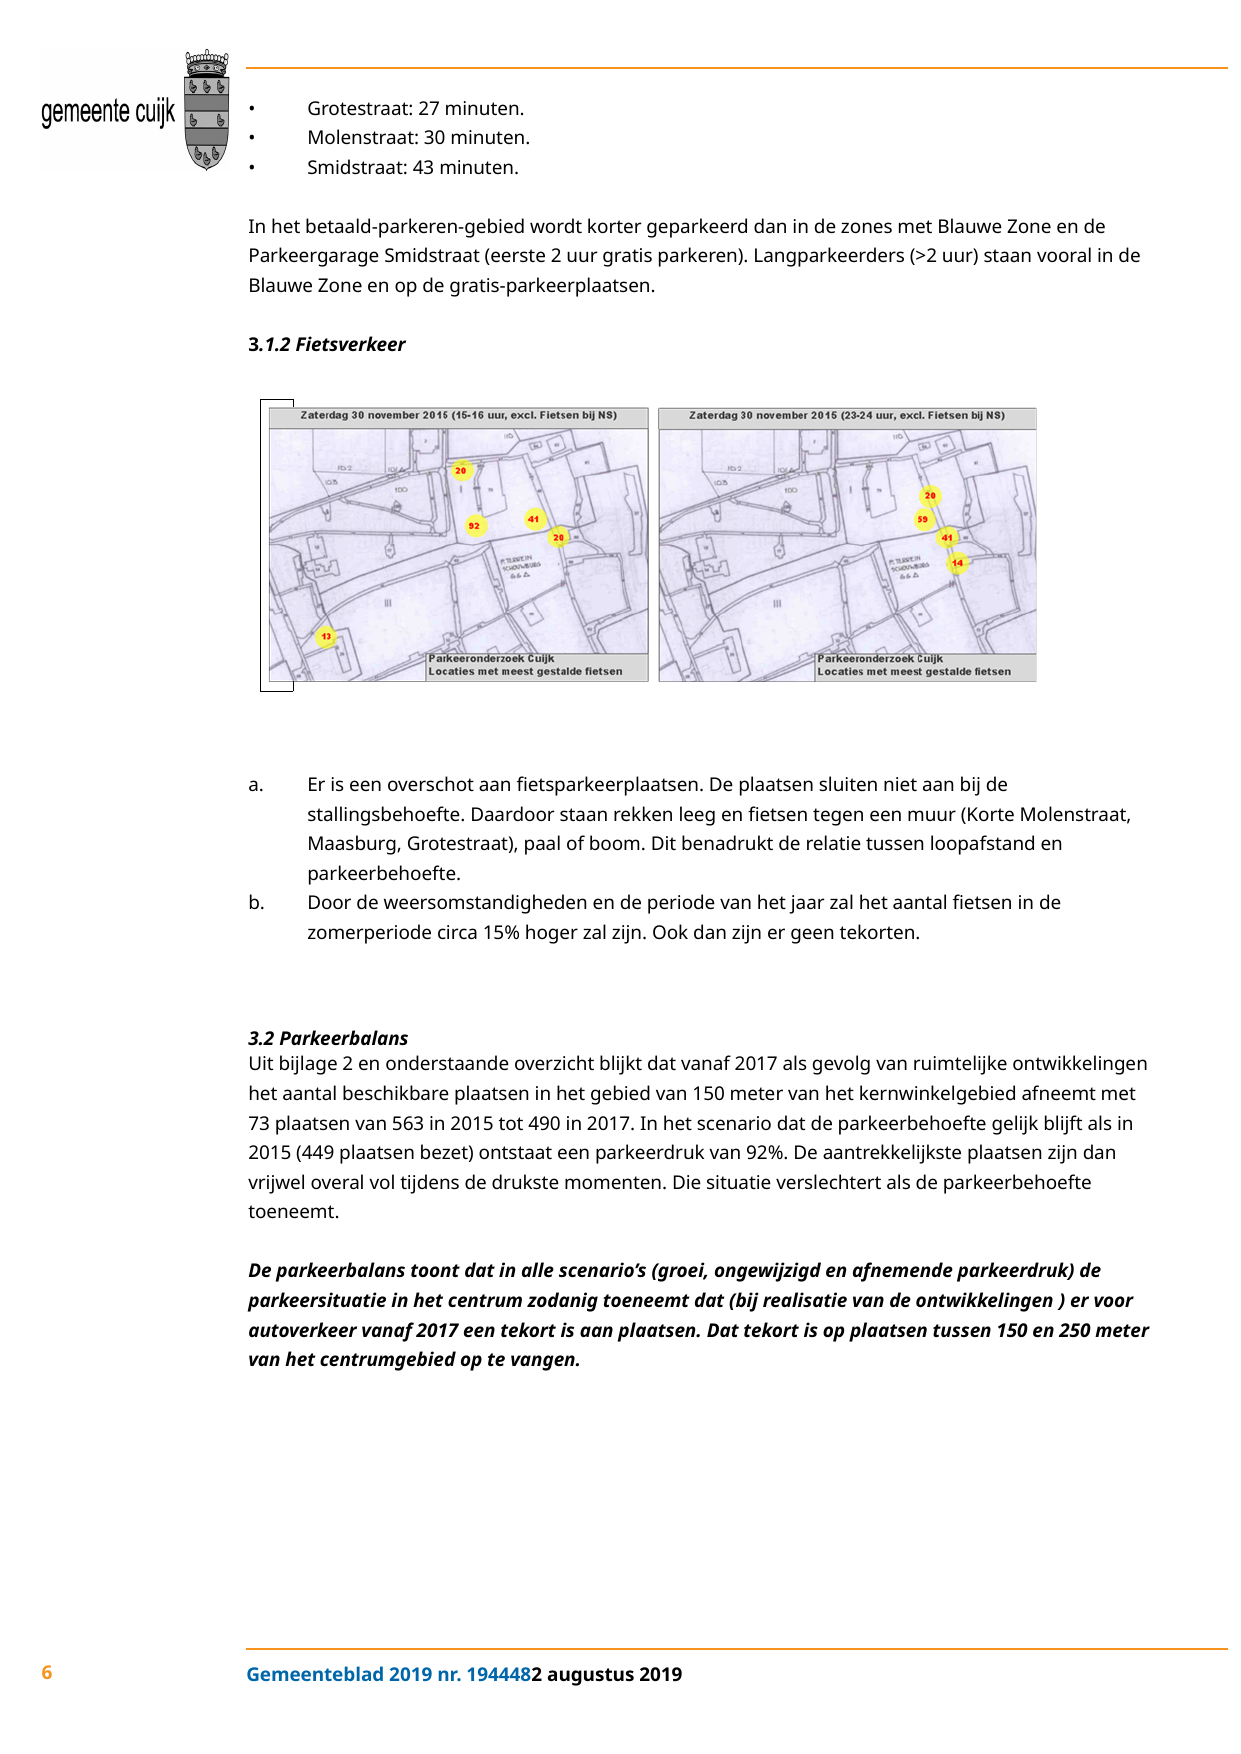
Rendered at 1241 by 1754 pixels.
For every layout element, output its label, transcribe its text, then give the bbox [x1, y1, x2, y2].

list Molenstraat: 30 minuten. [248, 124, 1152, 150]
text De parkeerbalans toont dat in alle scenario’s (groei, ongewijzigd en afnemende parkeerdruk) de parkeersituatie in het centrum zodanig toeneemt dat (bij realisatie van de ontwikkelingen ) er voor autoverkeer vanaf 2017 een tekort is aan plaatsen. Dat tekort is op plaatsen tussen 150 en 250 meter van het centrumgebied op te vangen. [248, 1258, 1152, 1372]
text Uit bijlage 2 en onderstaande overzicht blijkt dat vanaf 2017 als gevolg van ruimtelijke ontwikkelingen het aantal beschikbare plaatsen in het gebied van 150 meter van het kernwinkelgebied afneemt met 73 plaatsen van 563 in 2015 tot 490 in 2017. In het scenario dat de parkeerbehoefte gelijk blijft als in 2015 (449 plaatsen bezet) ontstaat een parkeerdruk van 92%. De aantrekkelijkste plaatsen zijn dan vrijwel overal vol tijdens de drukste momenten. Die situatie verslechtert als de parkeerbehoefte toeneemt. [248, 1051, 1152, 1224]
list Er is een overschot aan fietsparkeerplaatsen. De plaatsen sluiten niet aan bij de stallingsbehoefte. Daardoor staan rekken leeg en fietsen tegen een muur (Korte Molenstraat, Maasburg, Grotestraat), paal of boom. Dit benadrukt de relatie tussen loopafstand en parkeerbehoefte. [248, 771, 1152, 886]
picture [268, 407, 1037, 682]
list Door de weersomstandigheden en de periode van het jaar zal het aantal fietsen in de zomerperiode circa 15% hoger zal zijn. Ook dan zijn er geen tekorten. [248, 889, 1152, 945]
text In het betaald-parkeren-gebied wordt korter geparkeerd dan in de zones met Blauwe Zone en de Parkeergarage Smidstraat (eerste 2 uur gratis parkeren). Langparkeerders (>2 uur) staan vooral in de Blauwe Zone en op de gratis-parkeerplaatsen. [248, 213, 1152, 298]
picture [41, 47, 231, 172]
text 3.2 Parkeerbalans [248, 1025, 1152, 1051]
list Grotestraat: 27 minuten. [248, 95, 1152, 121]
list Smidstraat: 43 minuten. [248, 154, 1152, 180]
text 3.1.2 Fietsverkeer [248, 331, 1152, 357]
